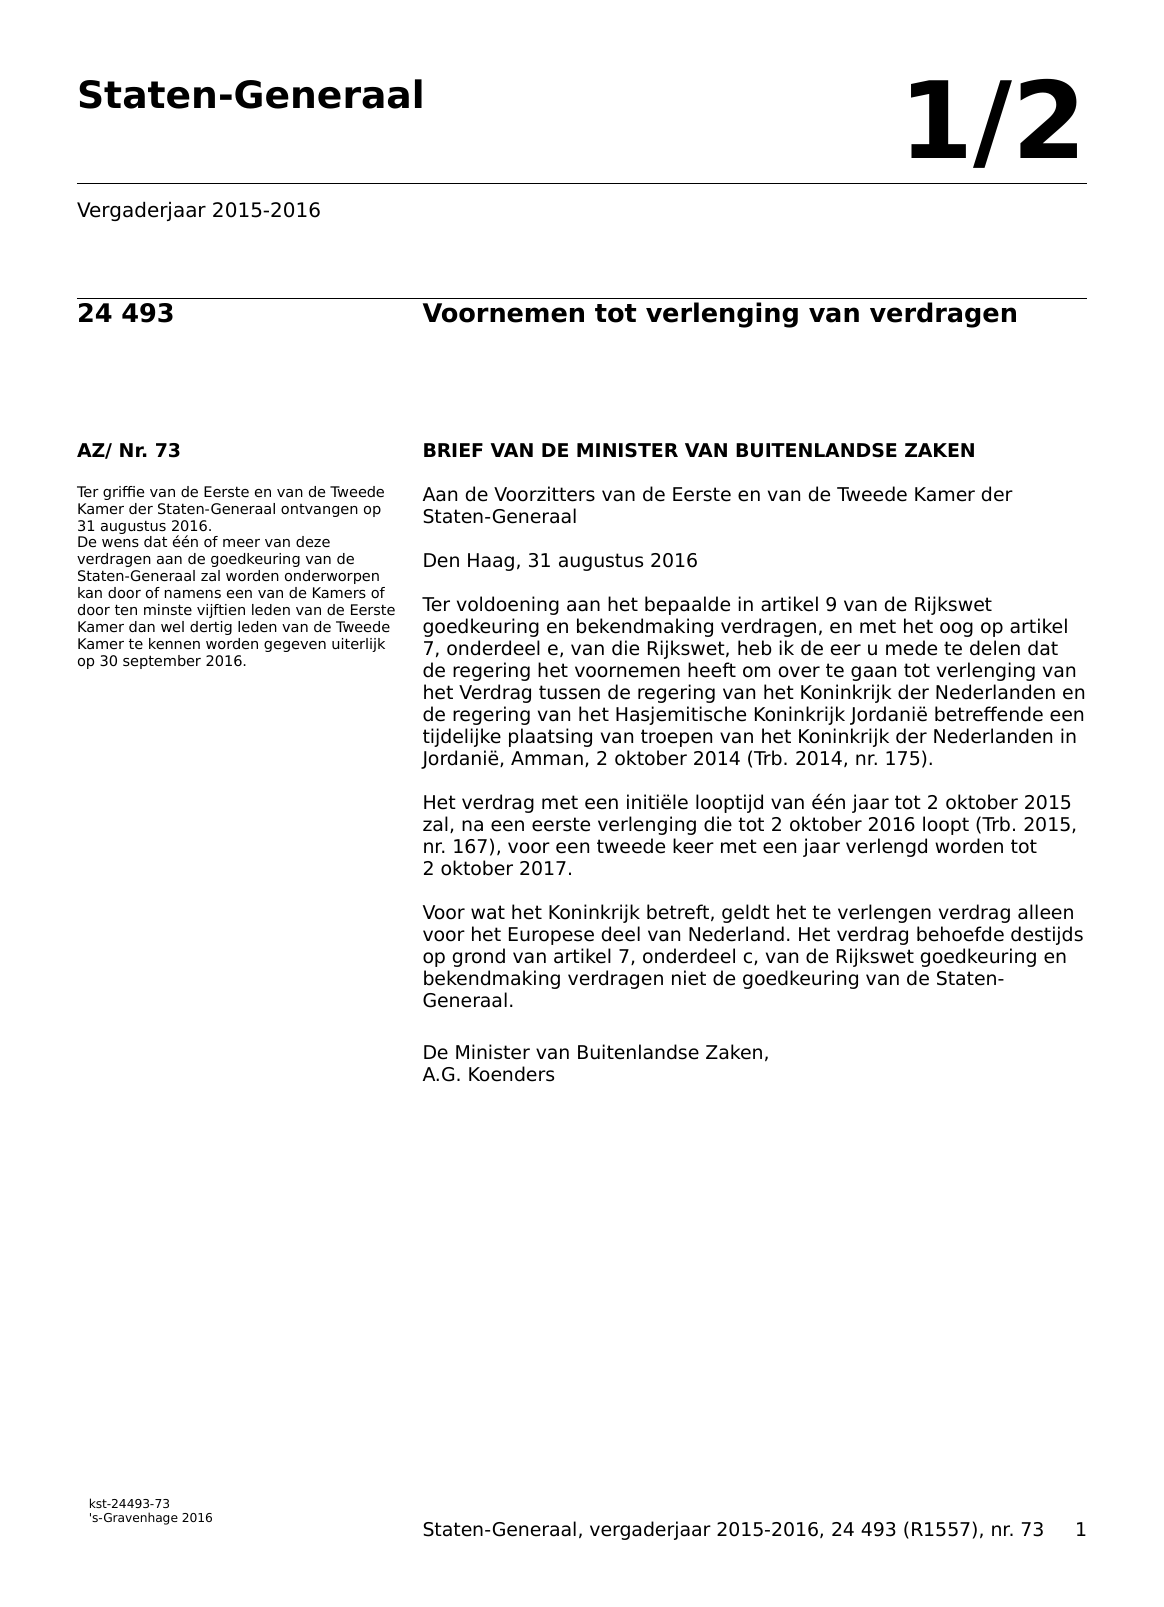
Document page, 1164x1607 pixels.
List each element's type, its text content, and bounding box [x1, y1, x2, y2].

text Ter voldoening aan het bepaalde in artikel 9 van de Rijkswet goedkeuring en bekendmaking verdragen, en met het oog op artikel 7, onderdeel e, van die Rijkswet, heb ik de eer u mede te delen dat de regering het voornemen heeft om over te gaan tot verlenging van het Verdrag tussen de regering van het Koninkrijk der Nederlanden en de regering van het Hasjemitische Koninkrijk Jordanië betreffende een tijdelijke plaatsing van troepen van het Koninkrijk der Nederlanden in Jordanië, Amman, 2 oktober 2014 (Trb. 2014, nr. 175). [422, 594, 1087, 770]
text Voor wat het Koninkrijk betreft, geldt het te verlengen verdrag alleen voor het Europese deel van Nederland. Het verdrag behoefde destijds op grond van artikel 7, onderdeel c, van de Rijkswet goedkeuring en bekendmaking verdragen niet de goedkeuring van de Staten-Generaal. [422, 902, 1087, 1012]
text Ter griffie van de Eerste en van de Tweede Kamer der Staten-Generaal ontvangen op 31 augustus 2016. [77, 484, 399, 534]
text Aan de Voorzitters van de Eerste en van de Tweede Kamer der Staten-Generaal [422, 484, 1087, 528]
text kst-24493-73 [88, 1497, 323, 1511]
table_header Staten-Generaal [77, 59, 886, 183]
text Den Haag, 31 augustus 2016 [422, 550, 1087, 572]
table_cell Vergaderjaar 2015-2016 [77, 184, 1087, 298]
text Het verdrag met een initiële looptijd van één jaar tot 2 oktober 2015 zal, na een eerste verlenging die tot 2 oktober 2016 loopt (Trb. 2015, nr. 167), voor een tweede keer met een jaar verlengd worden tot 2 oktober 2017. [422, 792, 1087, 880]
text De wens dat één of meer van deze verdragen aan de goedkeuring van de Staten-Generaal zal worden onderworpen kan door of namens een van de Kamers of door ten minste vijftien leden van de Eerste Kamer dan wel dertig leden van de Tweede Kamer te kennen worden gegeven uiterlijk op 30 september 2016. [77, 534, 399, 669]
subtitle AZ/ Nr. 73 BRIEF VAN DE MINISTER VAN BUITENLANDSE ZAKEN [77, 440, 1087, 462]
text 's-Gravenhage 2016 [88, 1511, 323, 1525]
table_header 1/2 [886, 59, 1087, 183]
text De Minister van Buitenlandse Zaken, A.G. Koenders [422, 1042, 1087, 1086]
subtitle 24 493 Voornemen tot verlenging van verdragen [77, 299, 1087, 329]
